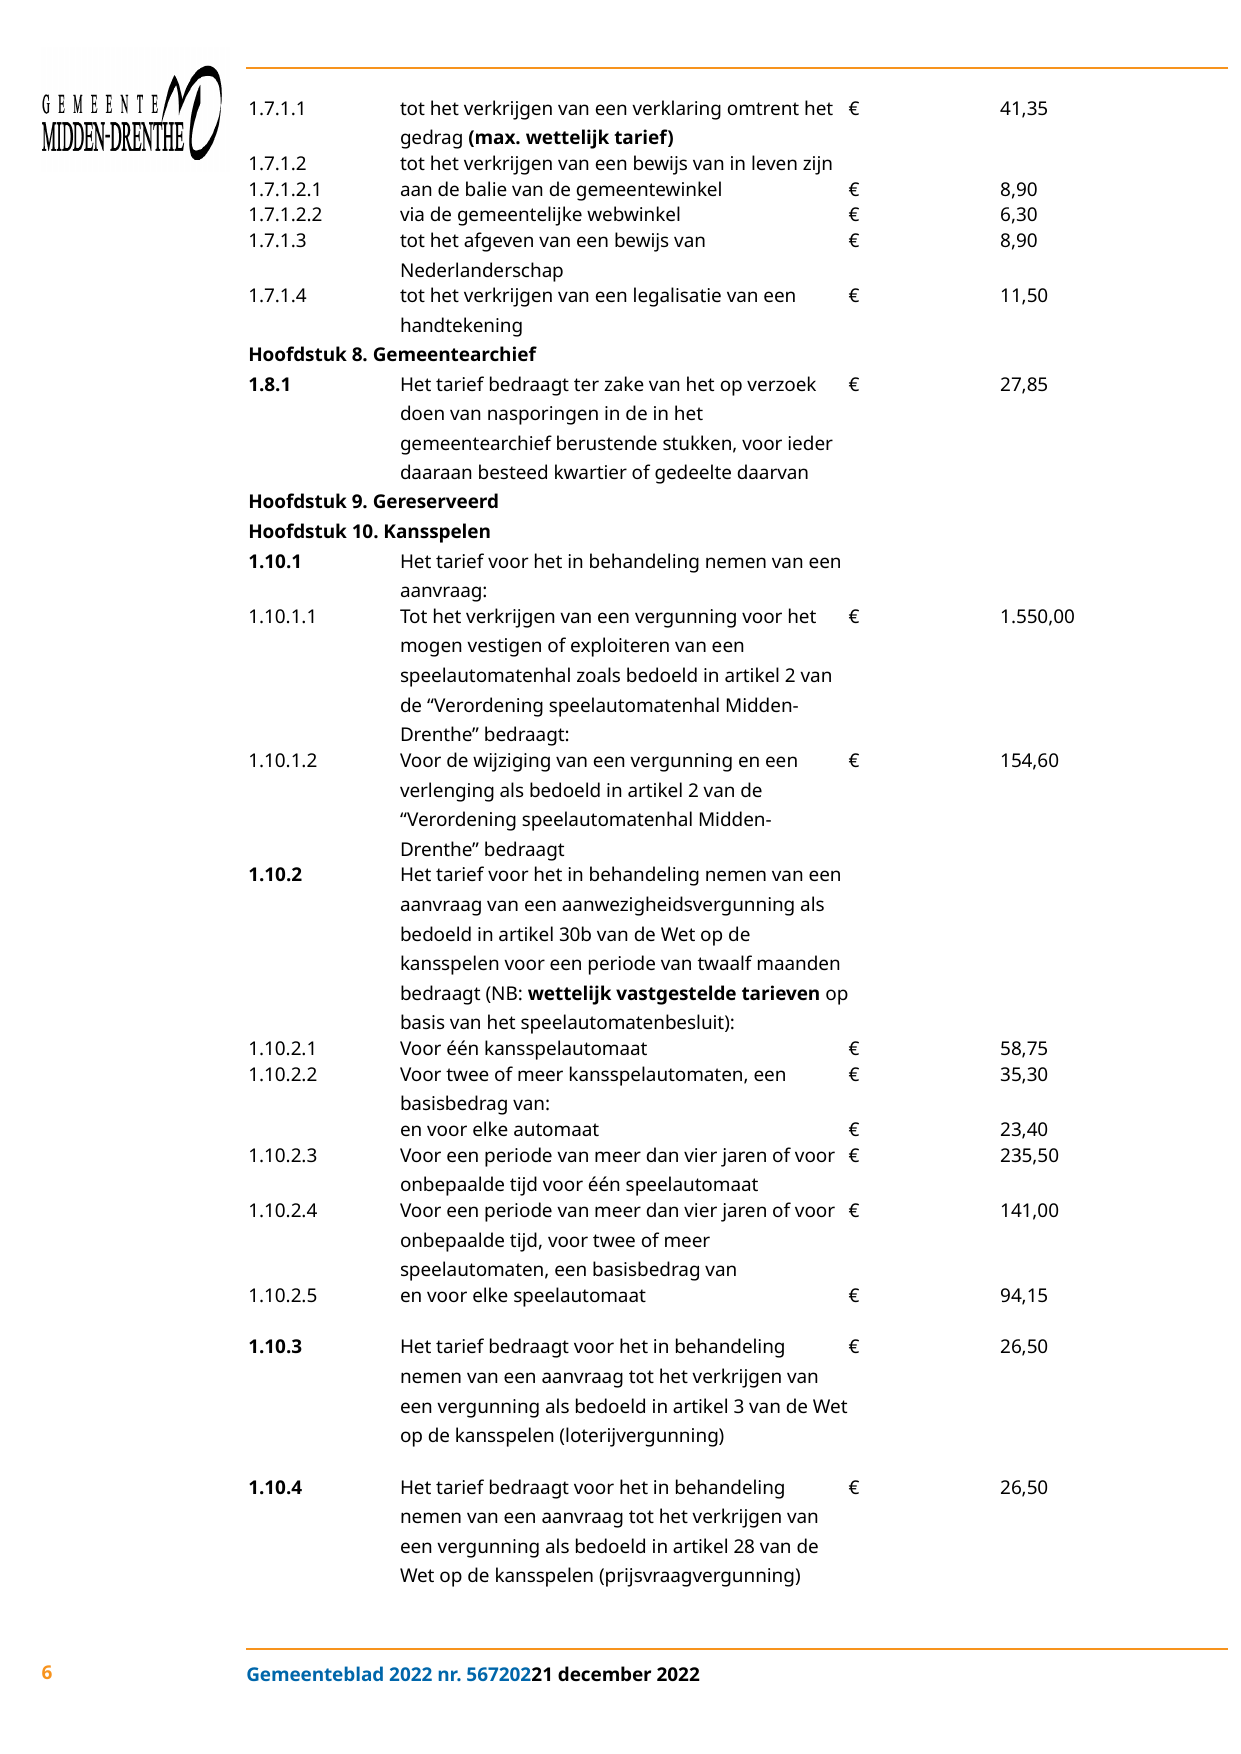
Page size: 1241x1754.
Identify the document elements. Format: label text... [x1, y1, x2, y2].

table_cell 1.10.2.1 [248, 1035, 400, 1061]
table_cell [248, 1308, 400, 1334]
table_cell € [848, 603, 1000, 747]
table_cell [248, 1448, 400, 1474]
table_cell Voor een periode van meer dan vier jaren of voor onbepaalde tijd voor één speelautomaat [400, 1142, 848, 1197]
table_cell 58,75 [1000, 1035, 1152, 1061]
table_cell via de gemeentelijke webwinkel [400, 202, 848, 227]
table_cell [1000, 1308, 1152, 1334]
table_cell 8,90 [1000, 176, 1152, 202]
table_header 1.10.1 [248, 548, 400, 603]
table_cell tot het verkrijgen van een bewijs van in leven zijn [400, 150, 848, 176]
table_header Het tarief voor het in behandeling nemen van een aanvraag: [400, 548, 848, 603]
text Hoofdstuk 8. Gemeentearchief [248, 341, 1152, 367]
table_cell tot het verkrijgen van een verklaring omtrent het gedrag (max. wettelijk tarief) [400, 95, 848, 150]
table_cell [1000, 862, 1152, 1035]
table_cell 1.7.1.4 [248, 283, 400, 338]
table_header Het tarief bedraagt ter zake van het op verzoek doen van nasporingen in de in het gemeentearchief berustende stukken, voor ieder daaraan besteed kwartier of gedeelte daarvan [400, 371, 848, 485]
table_cell aan de balie van de gemeentewinkel [400, 176, 848, 202]
table_cell 23,40 [1000, 1116, 1152, 1142]
table_cell € [848, 747, 1000, 862]
table_cell € [848, 227, 1000, 283]
table_cell [400, 1448, 848, 1474]
table_cell € [848, 202, 1000, 227]
table_cell Het tarief bedraagt voor het in behandeling nemen van een aanvraag tot het verkrijgen van een vergunning als bedoeld in artikel 28 van de Wet op de kansspelen (prijsvraagvergunning) [400, 1474, 848, 1588]
table_cell 235,50 [1000, 1142, 1152, 1197]
table_cell 1.10.2.4 [248, 1198, 400, 1282]
table_cell € [848, 283, 1000, 338]
table_cell 94,15 [1000, 1282, 1152, 1308]
table_cell en voor elke speelautomaat [400, 1282, 848, 1308]
table_header [1000, 548, 1152, 603]
table_header 27,85 [1000, 371, 1152, 485]
table_cell € [848, 1334, 1000, 1448]
table_cell 26,50 [1000, 1474, 1152, 1588]
table_cell 1.10.2 [248, 862, 400, 1035]
table_cell € [848, 1116, 1000, 1142]
table_cell [848, 1448, 1000, 1474]
table_cell € [848, 1198, 1000, 1282]
picture [41, 47, 231, 172]
table_cell 1.7.1.2.2 [248, 202, 400, 227]
table_cell 1.10.2.3 [248, 1142, 400, 1197]
table_cell 1.550,00 [1000, 603, 1152, 747]
table_cell Voor een periode van meer dan vier jaren of voor onbepaalde tijd, voor twee of meer speelautomaten, een basisbedrag van [400, 1198, 848, 1282]
table_cell [400, 1308, 848, 1334]
table_header 1.8.1 [248, 371, 400, 485]
table_cell € [848, 1061, 1000, 1116]
text Hoofdstuk 10. Kansspelen [248, 518, 1152, 544]
table_cell € [848, 1035, 1000, 1061]
table_cell 1.7.1.3 [248, 227, 400, 283]
table_cell 1.10.2.2 [248, 1061, 400, 1116]
table_cell Voor twee of meer kansspelautomaten, een basisbedrag van: [400, 1061, 848, 1116]
table_cell Tot het verkrijgen van een vergunning voor het mogen vestigen of exploiteren van een speelautomatenhal zoals bedoeld in artikel 2 van de “Verordening speelautomatenhal Midden-Drenthe” bedraagt: [400, 603, 848, 747]
table_cell [1000, 150, 1152, 176]
table_cell 1.7.1.1 [248, 95, 400, 150]
text Hoofdstuk 9. Gereserveerd [248, 488, 1152, 514]
table_cell 154,60 [1000, 747, 1152, 862]
table_cell 1.10.1.2 [248, 747, 400, 862]
table_cell 1.10.1.1 [248, 603, 400, 747]
table_cell 1.7.1.2 [248, 150, 400, 176]
table_cell Voor één kansspelautomaat [400, 1035, 848, 1061]
table_header [848, 548, 1000, 603]
table_cell 1.10.2.5 [248, 1282, 400, 1308]
table_cell 141,00 [1000, 1198, 1152, 1282]
table_cell 8,90 [1000, 227, 1152, 283]
table_cell 41,35 [1000, 95, 1152, 150]
table_cell [848, 862, 1000, 1035]
table_cell [848, 1308, 1000, 1334]
table_cell € [848, 176, 1000, 202]
table_cell 26,50 [1000, 1334, 1152, 1448]
table_cell 1.10.4 [248, 1474, 400, 1588]
table_cell 11,50 [1000, 283, 1152, 338]
table_cell [1000, 1448, 1152, 1474]
table_cell Het tarief bedraagt voor het in behandeling nemen van een aanvraag tot het verkrijgen van een vergunning als bedoeld in artikel 3 van de Wet op de kansspelen (loterijvergunning) [400, 1334, 848, 1448]
table_cell € [848, 1474, 1000, 1588]
table_cell 6,30 [1000, 202, 1152, 227]
table_cell en voor elke automaat [400, 1116, 848, 1142]
table_cell 1.10.3 [248, 1334, 400, 1448]
table_cell Voor de wijziging van een vergunning en een verlenging als bedoeld in artikel 2 van de “Verordening speelautomatenhal Midden-Drenthe” bedraagt [400, 747, 848, 862]
table_cell € [848, 1142, 1000, 1197]
table_header € [848, 371, 1000, 485]
table_cell € [848, 95, 1000, 150]
table_cell 35,30 [1000, 1061, 1152, 1116]
table_cell [848, 150, 1000, 176]
table_cell Het tarief voor het in behandeling nemen van een aanvraag van een aanwezigheidsvergunning als bedoeld in artikel 30b van de Wet op de kansspelen voor een periode van twaalf maanden bedraagt (NB: wettelijk vastgestelde tarieven op basis van het speelautomatenbesluit): [400, 862, 848, 1035]
table_cell [248, 1116, 400, 1142]
table_cell tot het verkrijgen van een legalisatie van een handtekening [400, 283, 848, 338]
table_cell tot het afgeven van een bewijs van Nederlanderschap [400, 227, 848, 283]
table_cell 1.7.1.2.1 [248, 176, 400, 202]
table_cell € [848, 1282, 1000, 1308]
